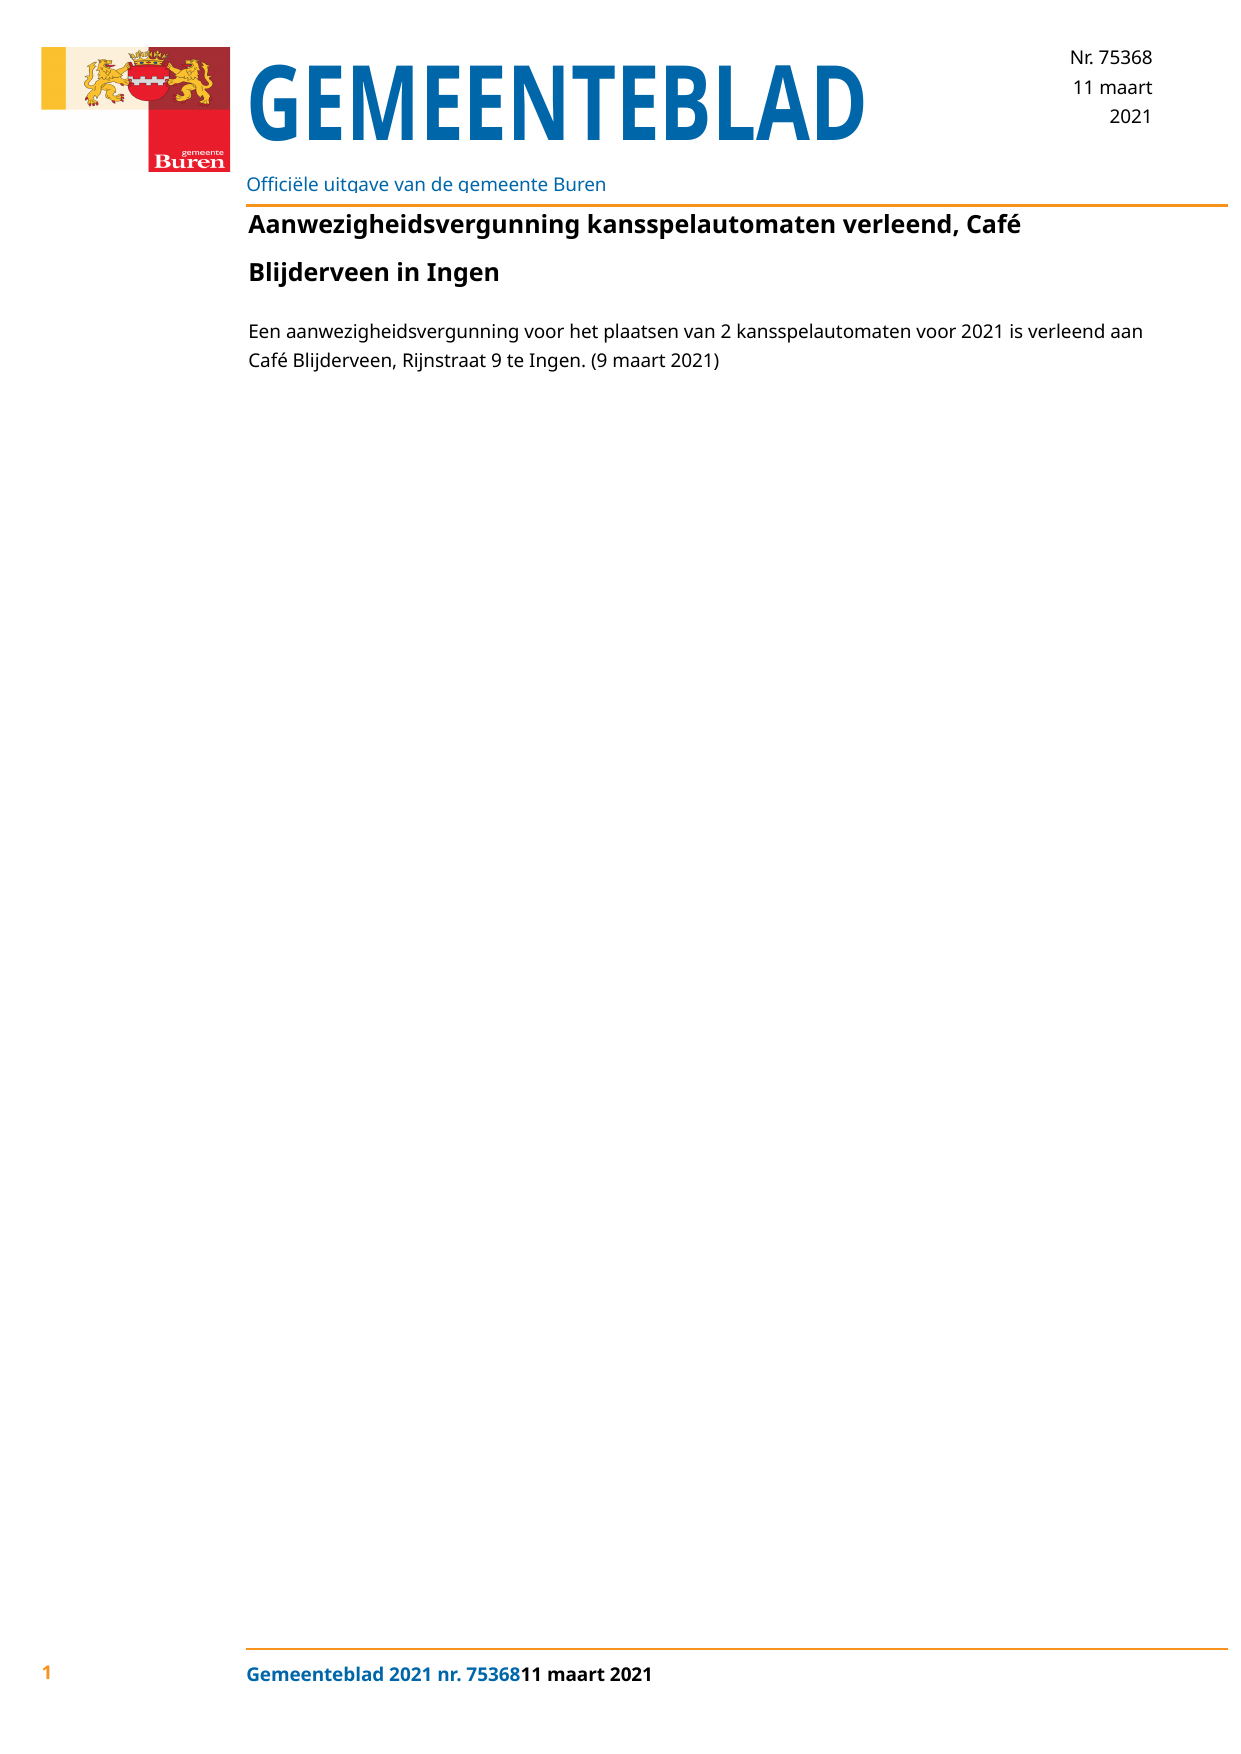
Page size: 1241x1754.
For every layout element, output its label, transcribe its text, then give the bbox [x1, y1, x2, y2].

text Een aanwezigheidsvergunning voor het plaatsen van 2 kansspelautomaten voor 2021 is verleend aan Café Blijderveen, Rijnstraat 9 te Ingen. (9 maart 2021) [248, 318, 1152, 373]
text Aanwezigheidsvergunning kansspelautomaten verleend, Café Blijderveen in Ingen [248, 207, 1152, 288]
picture [41, 47, 231, 172]
